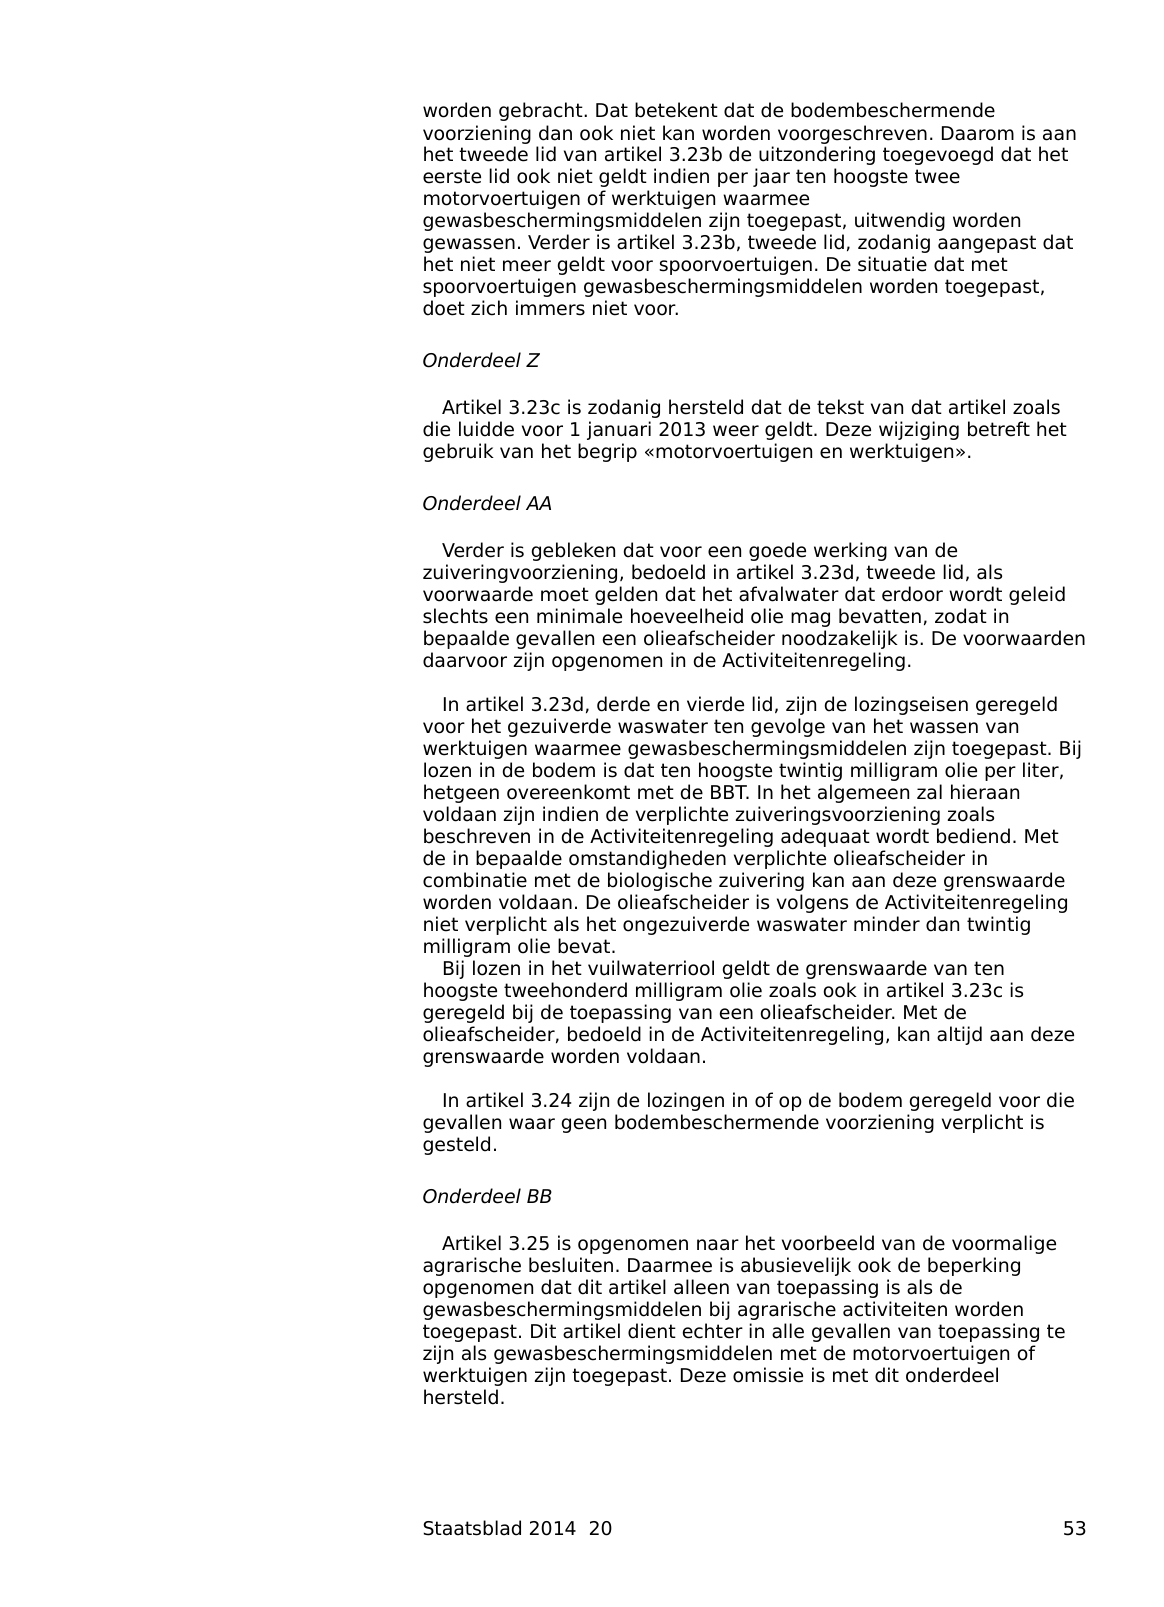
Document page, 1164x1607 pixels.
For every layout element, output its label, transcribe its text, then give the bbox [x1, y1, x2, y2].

text Verder is gebleken dat voor een goede werking van de zuiveringvoorziening, bedoeld in artikel 3.23d, tweede lid, als voorwaarde moet gelden dat het afvalwater dat erdoor wordt geleid slechts een minimale hoeveelheid olie mag bevatten, zodat in bepaalde gevallen een olieafscheider noodzakelijk is. De voorwaarden daarvoor zijn opgenomen in de Activiteitenregeling. [422, 540, 1087, 672]
text Bij lozen in het vuilwaterriool geldt de grenswaarde van ten hoogste tweehonderd milligram olie zoals ook in artikel 3.23c is geregeld bij de toepassing van een olieafscheider. Met de olieafscheider, bedoeld in de Activiteitenregeling, kan altijd aan deze grenswaarde worden voldaan. [422, 958, 1087, 1068]
text In artikel 3.23d, derde en vierde lid, zijn de lozingseisen geregeld voor het gezuiverde waswater ten gevolge van het wassen van werktuigen waarmee gewasbeschermingsmiddelen zijn toegepast. Bij lozen in de bodem is dat ten hoogste twintig milligram olie per liter, hetgeen overeenkomt met de BBT. In het algemeen zal hieraan voldaan zijn indien de verplichte zuiveringsvoorziening zoals beschreven in de Activiteitenregeling adequaat wordt bediend. Met de in bepaalde omstandigheden verplichte olieafscheider in combinatie met de biologische zuivering kan aan deze grenswaarde worden voldaan. De olieafscheider is volgens de Activiteitenregeling niet verplicht als het ongezuiverde waswater minder dan twintig milligram olie bevat. [422, 694, 1087, 958]
text In artikel 3.24 zijn de lozingen in of op de bodem geregeld voor die gevallen waar geen bodembeschermende voorziening verplicht is gesteld. [422, 1090, 1087, 1156]
text worden gebracht. Dat betekent dat de bodembeschermende voorziening dan ook niet kan worden voorgeschreven. Daarom is aan het tweede lid van artikel 3.23b de uitzondering toegevoegd dat het eerste lid ook niet geldt indien per jaar ten hoogste twee motorvoertuigen of werktuigen waarmee gewasbeschermingsmiddelen zijn toegepast, uitwendig worden gewassen. Verder is artikel 3.23b, tweede lid, zodanig aangepast dat het niet meer geldt voor spoorvoertuigen. De situatie dat met spoorvoertuigen gewasbeschermingsmiddelen worden toegepast, doet zich immers niet voor. [422, 100, 1087, 320]
subtitle Onderdeel Z [422, 350, 1087, 372]
text Artikel 3.23c is zodanig hersteld dat de tekst van dat artikel zoals die luidde voor 1 januari 2013 weer geldt. Deze wijziging betreft het gebruik van het begrip «motorvoertuigen en werktuigen». [422, 397, 1087, 463]
text Artikel 3.25 is opgenomen naar het voorbeeld van de voormalige agrarische besluiten. Daarmee is abusievelijk ook de beperking opgenomen dat dit artikel alleen van toepassing is als de gewasbeschermingsmiddelen bij agrarische activiteiten worden toegepast. Dit artikel dient echter in alle gevallen van toepassing te zijn als gewasbeschermingsmiddelen met de motorvoertuigen of werktuigen zijn toegepast. Deze omissie is met dit onderdeel hersteld. [422, 1233, 1087, 1409]
subtitle Onderdeel AA [422, 493, 1087, 515]
subtitle Onderdeel BB [422, 1186, 1087, 1208]
